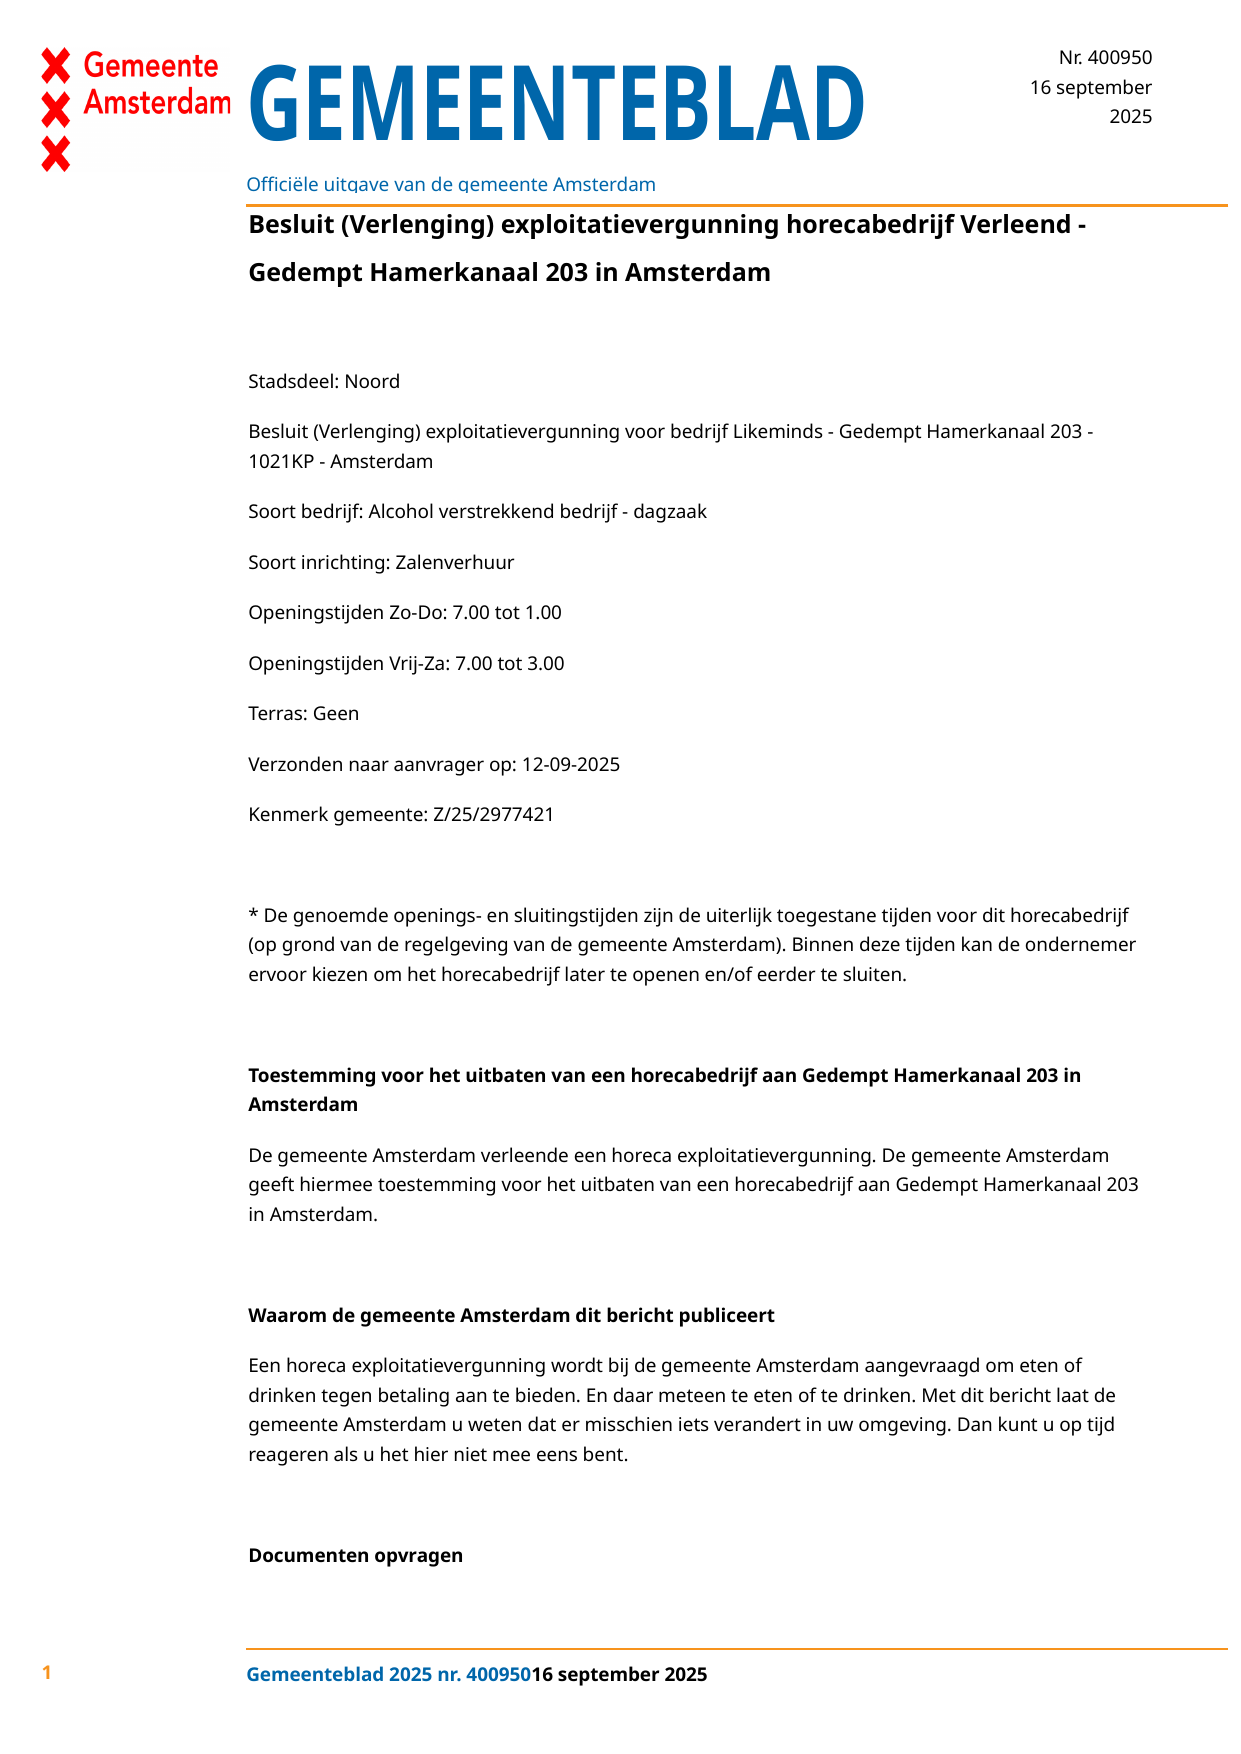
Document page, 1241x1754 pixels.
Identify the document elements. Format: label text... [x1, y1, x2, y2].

text Stadsdeel: Noord [248, 368, 1152, 394]
text Terras: Geen [248, 700, 1152, 726]
text Openingstijden Zo-Do: 7.00 tot 1.00 [248, 599, 1152, 625]
text Toestemming voor het uitbaten van een horecabedrijf aan Gedempt Hamerkanaal 203 in Amsterdam [248, 1062, 1152, 1117]
text Soort bedrijf: Alcohol verstrekkend bedrijf - dagzaak [248, 499, 1152, 524]
text Besluit (Verlenging) exploitatievergunning horecabedrijf Verleend - Gedempt Hamerkanaal 203 in Amsterdam [248, 207, 1152, 288]
text Soort inrichting: Zalenverhuur [248, 549, 1152, 575]
text Besluit (Verlenging) exploitatievergunning voor bedrijf Likeminds - Gedempt Hamerkanaal 203 - 1021KP - Amsterdam [248, 419, 1152, 474]
text Documenten opvragen [248, 1542, 1152, 1568]
picture [41, 47, 231, 172]
text Verzonden naar aanvrager op: 12-09-2025 [248, 751, 1152, 777]
text Kenmerk gemeente: Z/25/2977421 [248, 801, 1152, 827]
text Een horeca exploitatievergunning wordt bij de gemeente Amsterdam aangevraagd om eten of drinken tegen betaling aan te bieden. En daar meteen te eten of te drinken. Met dit bericht laat de gemeente Amsterdam u weten dat er misschien iets verandert in uw omgeving. Dan kunt u op tijd reageren als u het hier niet mee eens bent. [248, 1352, 1152, 1467]
text Openingstijden Vrij-Za: 7.00 tot 3.00 [248, 650, 1152, 676]
text * De genoemde openings- en sluitingstijden zijn de uiterlijk toegestane tijden voor dit horecabedrijf (op grond van de regelgeving van de gemeente Amsterdam). Binnen deze tijden kan de ondernemer ervoor kiezen om het horecabedrijf later te openen en/of eerder te sluiten. [248, 902, 1152, 987]
text De gemeente Amsterdam verleende een horeca exploitatievergunning. De gemeente Amsterdam geeft hiermee toestemming voor het uitbaten van een horecabedrijf aan Gedempt Hamerkanaal 203 in Amsterdam. [248, 1142, 1152, 1227]
text Waarom de gemeente Amsterdam dit bericht publiceert [248, 1302, 1152, 1328]
